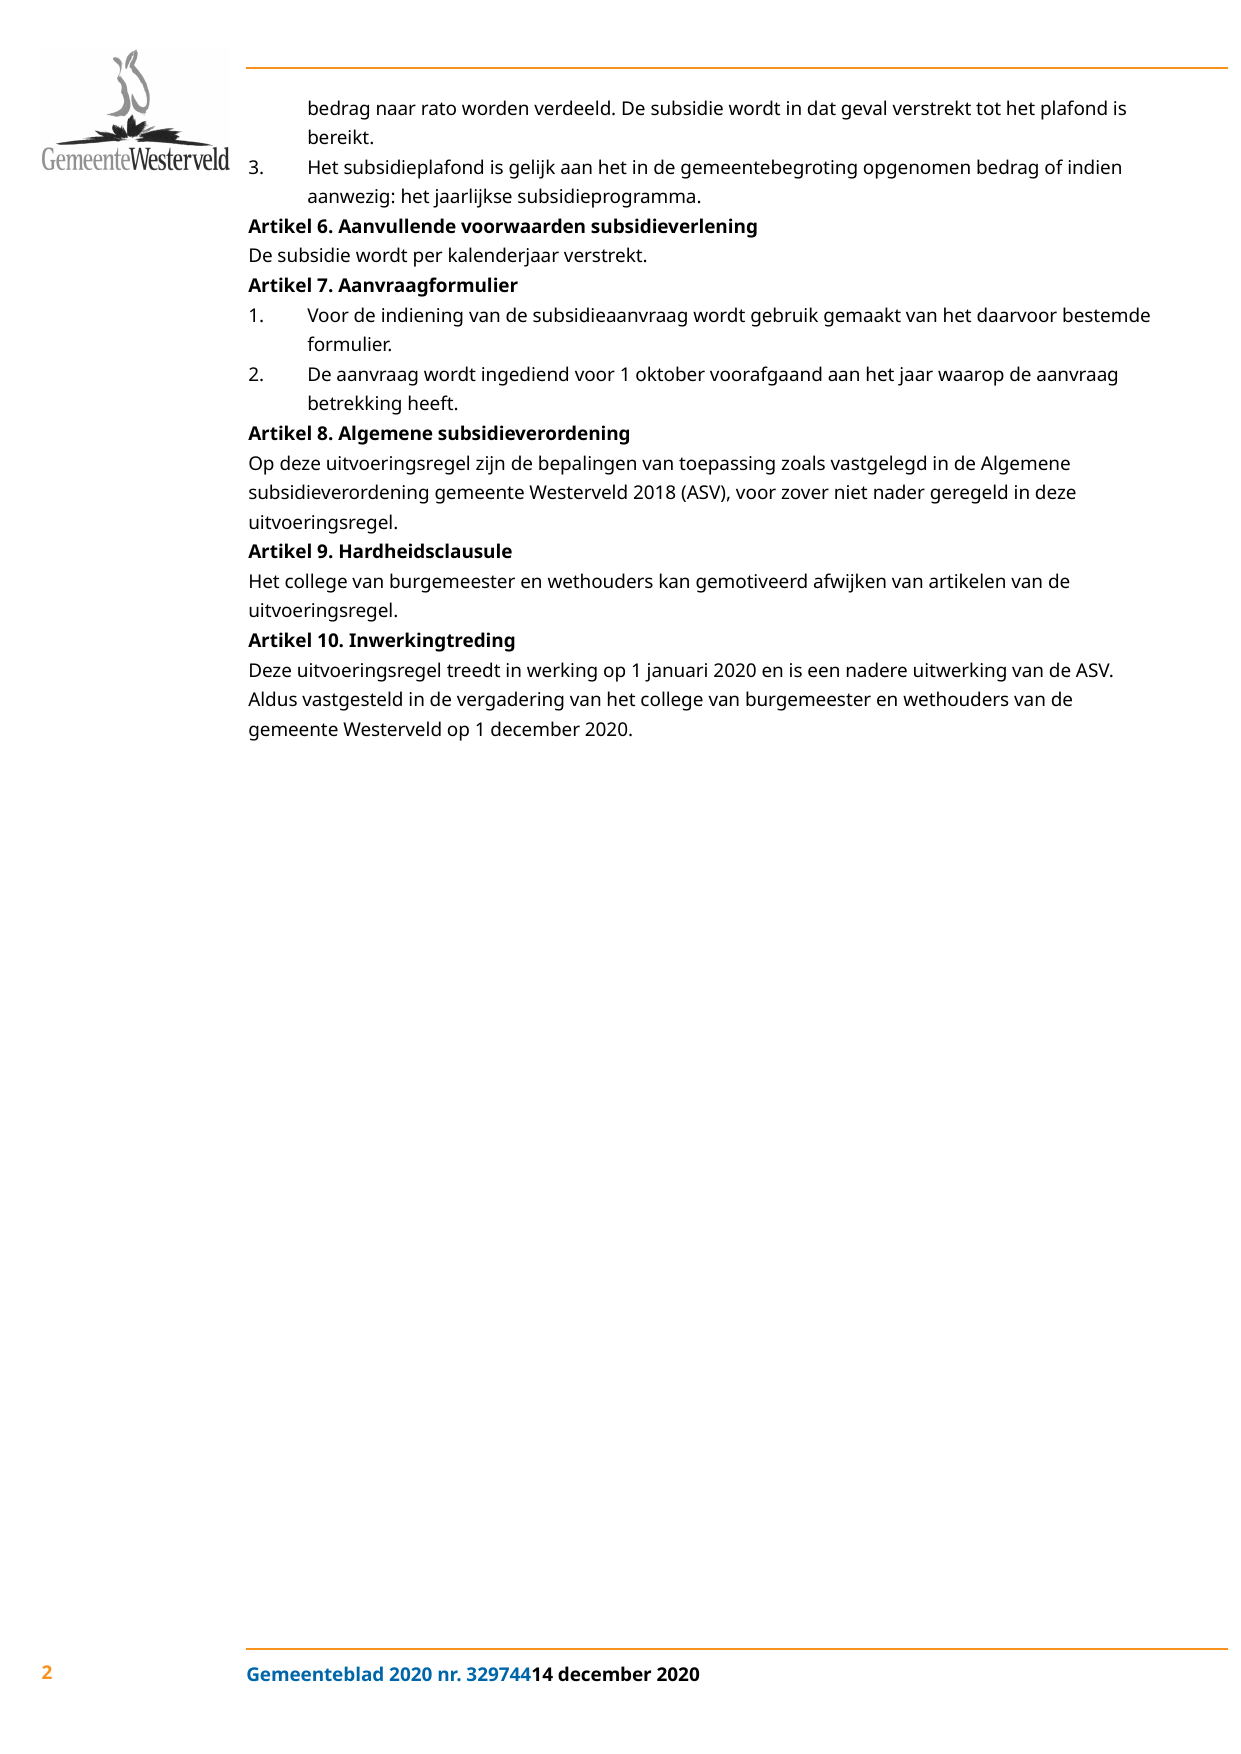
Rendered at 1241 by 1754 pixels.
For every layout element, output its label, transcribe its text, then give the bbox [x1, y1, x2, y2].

list De aanvraag wordt ingediend voor 1 oktober voorafgaand aan het jaar waarop de aanvraag betrekking heeft. [248, 361, 1152, 416]
list Het subsidieplafond is gelijk aan het in de gemeentebegroting opgenomen bedrag of indien aanwezig: het jaarlijkse subsidieprogramma. [248, 154, 1152, 209]
text Artikel 8. Algemene subsidieverordening [248, 420, 1152, 446]
text Artikel 6. Aanvullende voorwaarden subsidieverlening [248, 213, 1152, 239]
text Deze uitvoeringsregel treedt in werking op 1 januari 2020 en is een nadere uitwerking van de ASV. [248, 657, 1152, 683]
text Artikel 7. Aanvraagformulier [248, 272, 1152, 298]
list bedrag naar rato worden verdeeld. De subsidie wordt in dat geval verstrekt tot het plafond is bereikt. [248, 95, 1152, 150]
text Aldus vastgesteld in de vergadering van het college van burgemeester en wethouders van de gemeente Westerveld op 1 december 2020. [248, 686, 1152, 742]
picture [41, 47, 231, 172]
text Op deze uitvoeringsregel zijn de bepalingen van toepassing zoals vastgelegd in de Algemene subsidieverordening gemeente Westerveld 2018 (ASV), voor zover niet nader geregeld in deze uitvoeringsregel. [248, 450, 1152, 535]
text Artikel 9. Hardheidsclausule [248, 538, 1152, 564]
text Het college van burgemeester en wethouders kan gemotiveerd afwijken van artikelen van de uitvoeringsregel. [248, 568, 1152, 623]
text De subsidie wordt per kalenderjaar verstrekt. [248, 243, 1152, 268]
list Voor de indiening van de subsidieaanvraag wordt gebruik gemaakt van het daarvoor bestemde formulier. [248, 302, 1152, 357]
text Artikel 10. Inwerkingtreding [248, 627, 1152, 653]
